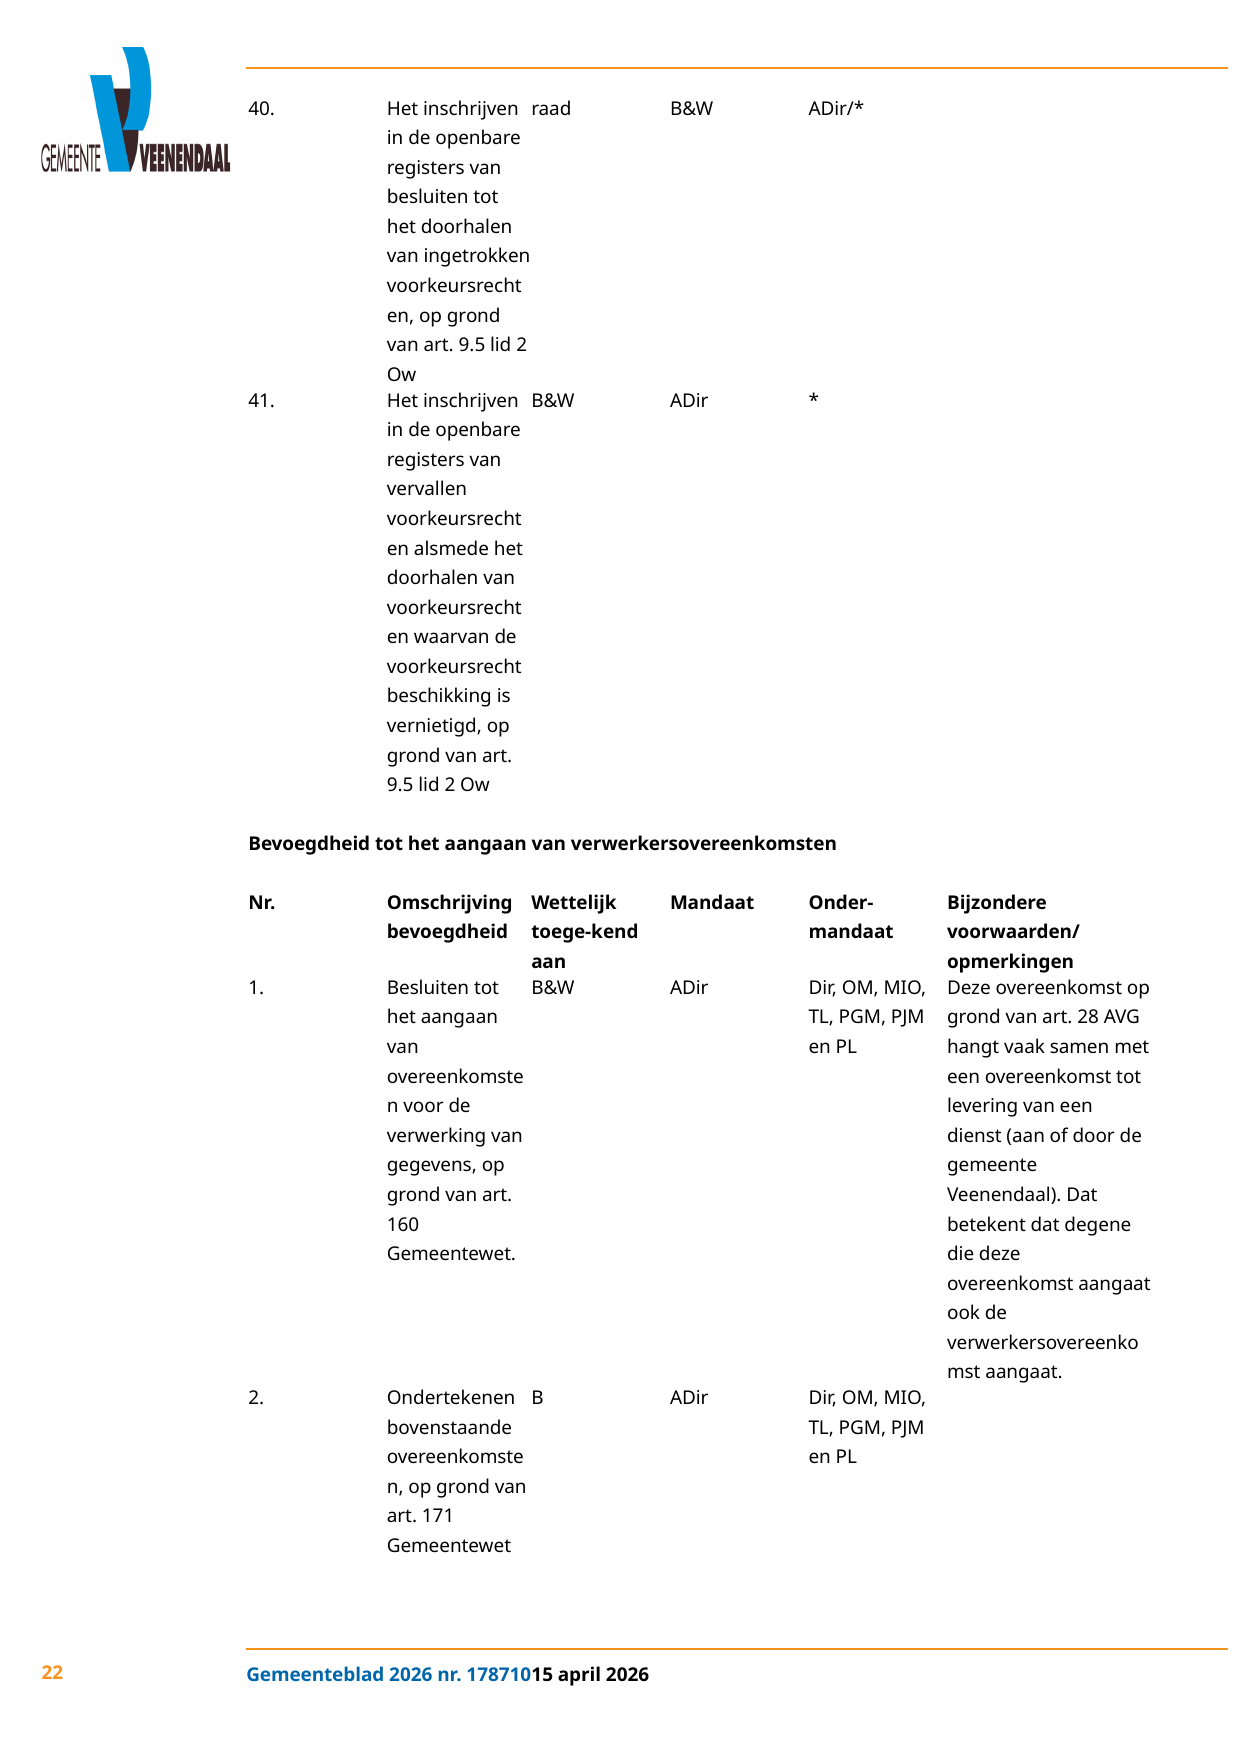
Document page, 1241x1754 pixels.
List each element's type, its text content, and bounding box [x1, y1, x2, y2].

text Bevoegdheid tot het aangaan van verwerkersovereenkomsten [248, 830, 1152, 856]
table_cell 2. [248, 1384, 387, 1558]
table_cell 41. [248, 387, 387, 797]
table_cell Dir, OM, MIO, TL, PGM, PJM en PL [808, 974, 947, 1384]
table_cell [947, 387, 1152, 797]
table_header Bijzondere voorwaarden/ opmerkingen [947, 889, 1152, 974]
table_cell raad [531, 95, 670, 387]
picture [41, 47, 130, 172]
table_header Nr. [248, 889, 387, 974]
table_cell * [808, 387, 947, 797]
table_cell B&W [531, 974, 670, 1384]
table_cell Het inschrijven in de openbare registers van vervallen voorkeursrechten alsmede het doorhalen van voorkeursrechten waarvan de voorkeursrechtbeschikking is vernietigd, op grond van art. 9.5 lid 2 Ow [387, 387, 531, 797]
table_header Mandaat [670, 889, 808, 974]
table_cell Het inschrijven in de openbare registers van besluiten tot het doorhalen van ingetrokken voorkeursrechten, op grond van art. 9.5 lid 2 Ow [387, 95, 531, 387]
table_header Onder-mandaat [808, 889, 947, 974]
table_header Omschrijving bevoegdheid [387, 889, 531, 974]
table_cell ADir [670, 387, 808, 797]
table_cell ADir [670, 974, 808, 1384]
table_cell 40. [248, 95, 387, 387]
table_cell ADir [670, 1384, 808, 1558]
table_header Wettelijk toege-kend aan [531, 889, 670, 974]
table_cell ADir/* [808, 95, 947, 387]
picture [123, 47, 231, 172]
table_cell Dir, OM, MIO, TL, PGM, PJM en PL [808, 1384, 947, 1558]
table_cell Ondertekenen bovenstaande overeenkomsten, op grond van art. 171 Gemeentewet [387, 1384, 531, 1558]
table_cell 1. [248, 974, 387, 1384]
table_cell B [531, 1384, 670, 1558]
table_cell B&W [670, 95, 808, 387]
table_cell Deze overeenkomst op grond van art. 28 AVG hangt vaak samen met een overeenkomst tot levering van een dienst (aan of door de gemeente Veenendaal). Dat betekent dat degene die deze overeenkomst aangaat ook de verwerkersovereenkomst aangaat. [947, 974, 1152, 1384]
table_cell [947, 1384, 1152, 1558]
table_cell Besluiten tot het aangaan van overeenkomsten voor de verwerking van gegevens, op grond van art. 160 Gemeentewet. [387, 974, 531, 1384]
table_cell [947, 95, 1152, 387]
table_cell B&W [531, 387, 670, 797]
